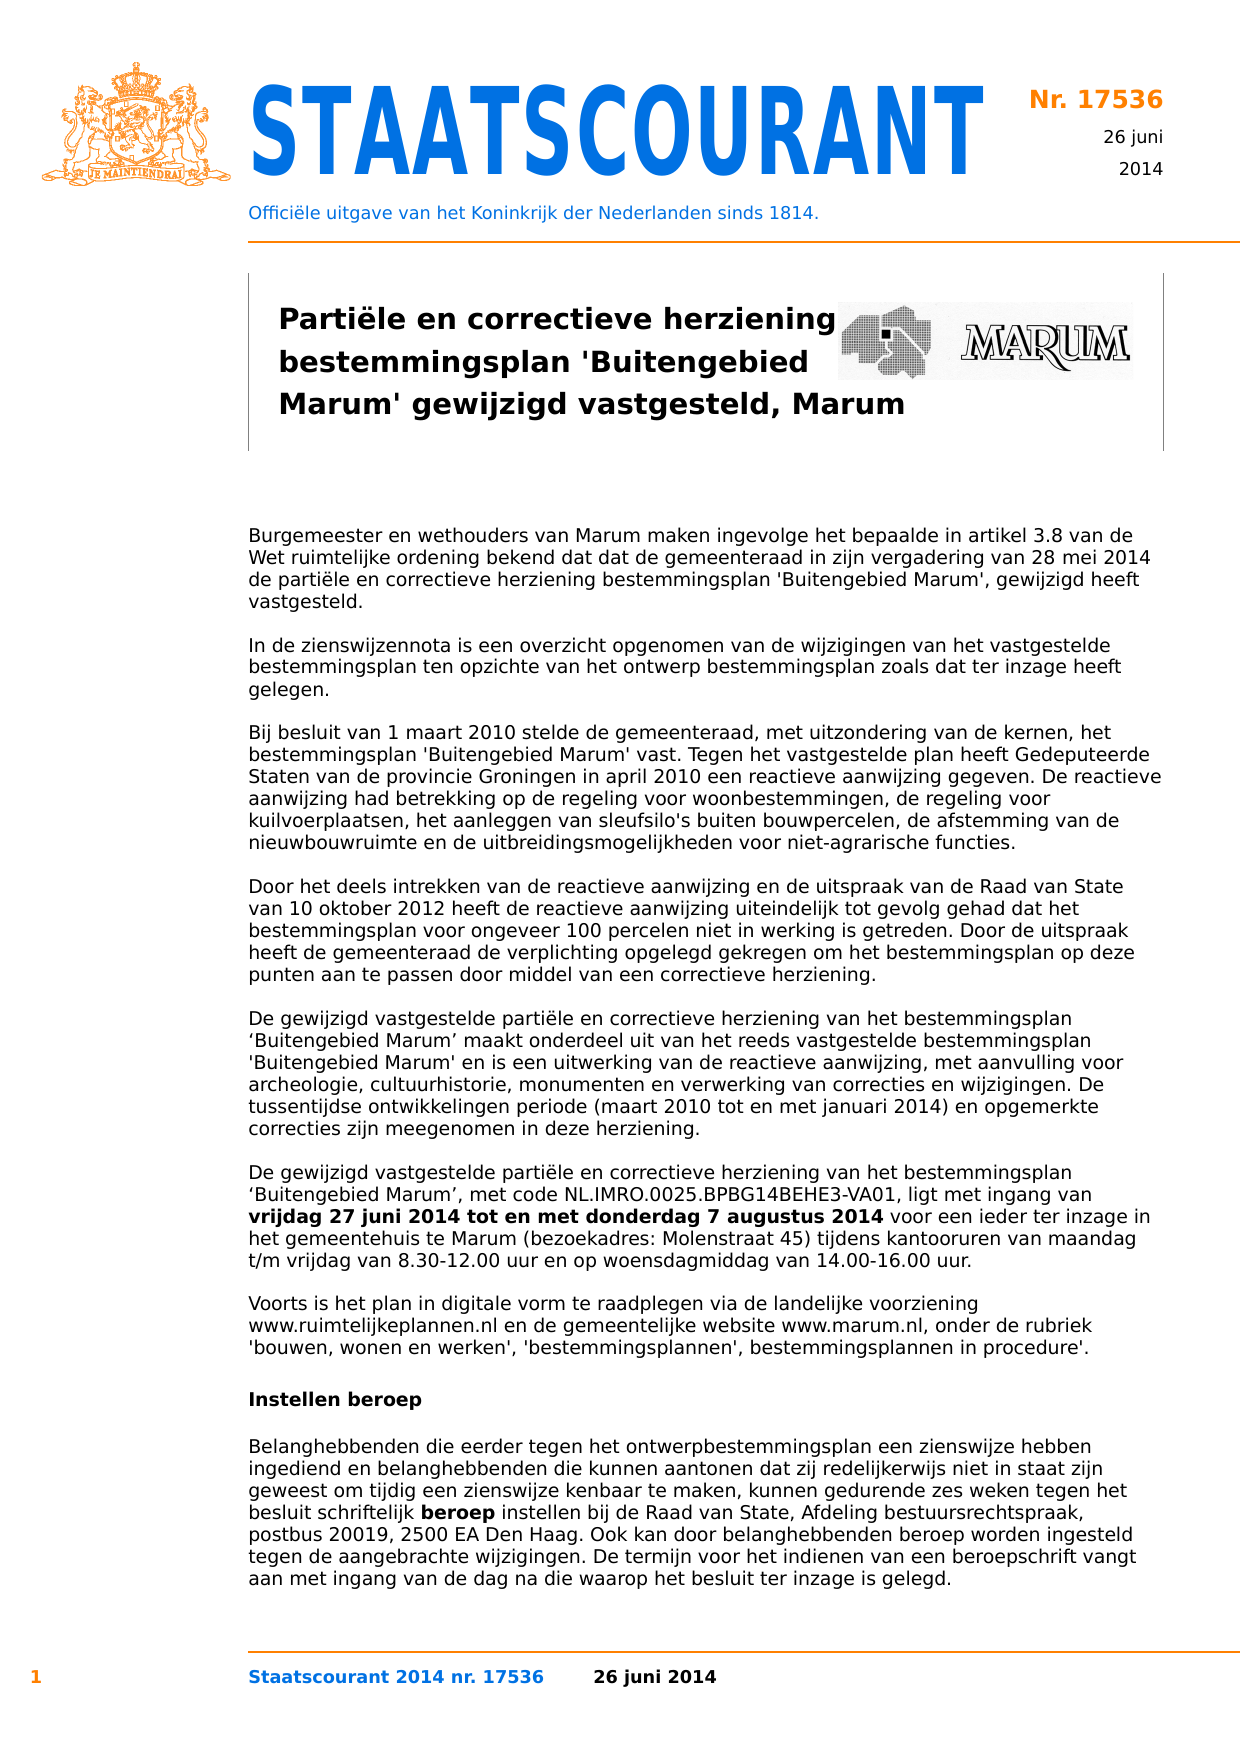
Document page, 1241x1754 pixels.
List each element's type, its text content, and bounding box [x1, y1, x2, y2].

text Voorts is het plan in digitale vorm te raadplegen via de landelijke voorziening www.ruimtelijkeplannen.nl en de gemeentelijke website www.marum.nl, onder de rubriek 'bouwen, wonen en werken', 'bestemmingsplannen', bestemmingsplannen in procedure'. [248, 1293, 1163, 1359]
table_cell 2014 [998, 153, 1240, 203]
text Belanghebbenden die eerder tegen het ontwerpbestemmingsplan een zienswijze hebben ingediend en belanghebbenden die kunnen aantonen dat zij redelijkerwijs niet in staat zijn geweest om tijdig een zienswijze kenbaar te maken, kunnen gedurende zes weken tegen het besluit schriftelijk beroep instellen bij de Raad van State, Afdeling bestuursrechtspraak, postbus 20019, 2500 EA Den Haag. Ook kan door belanghebbenden beroep worden ingesteld tegen de aangebrachte wijzigingen. De termijn voor het indienen van een beroepschrift vangt aan met ingang van de dag na die waarop het besluit ter inzage is gelegd. [248, 1436, 1163, 1590]
text Door het deels intrekken van de reactieve aanwijzing en de uitspraak van de Raad van State van 10 oktober 2012 heeft de reactieve aanwijzing uiteindelijk tot gevolg gehad dat het bestemmingsplan voor ongeveer 100 percelen niet in werking is getreden. Door de uitspraak heeft de gemeenteraad de verplichting opgelegd gekregen om het bestemmingsplan op deze punten aan te passen door middel van een correctieve herziening. [248, 876, 1163, 986]
text Bij besluit van 1 maart 2010 stelde de gemeenteraad, met uitzondering van de kernen, het bestemmingsplan 'Buitengebied Marum' vast. Tegen het vastgestelde plan heeft Gedeputeerde Staten van de provincie Groningen in april 2010 een reactieve aanwijzing gegeven. De reactieve aanwijzing had betrekking op de regeling voor woonbestemmingen, de regeling voor kuilvoerplaatsen, het aanleggen van sleufsilo's buiten bouwpercelen, de afstemming van de nieuwbouwruimte en de uitbreidingsmogelijkheden voor niet-agrarische functies. [248, 722, 1163, 854]
text De gewijzigd vastgestelde partiële en correctieve herziening van het bestemmingsplan ‘Buitengebied Marum’ maakt onderdeel uit van het reeds vastgestelde bestemmingsplan 'Buitengebied Marum' en is een uitwerking van de reactieve aanwijzing, met aanvulling voor archeologie, cultuurhistorie, monumenten en verwerking van correcties en wijzigingen. De tussentijdse ontwikkelingen periode (maart 2010 tot en met januari 2014) en opgemerkte correcties zijn meegenomen in deze herziening. [248, 1008, 1163, 1140]
table_cell 26 juni [998, 121, 1240, 153]
table_header STAATSCOURANT [248, 62, 998, 203]
table_header [25, 62, 248, 241]
text In de zienswijzennota is een overzicht opgenomen van de wijzigingen van het vastgestelde bestemmingsplan ten opzichte van het ontwerp bestemmingsplan zoals dat ter inzage heeft gelegen. [248, 634, 1163, 700]
picture [838, 302, 1134, 380]
table_header Nr. 17536 [998, 62, 1240, 121]
picture [41, 62, 231, 186]
text Burgemeester en wethouders van Marum maken ingevolge het bepaalde in artikel 3.8 van de Wet ruimtelijke ordening bekend dat dat de gemeenteraad in zijn vergadering van 28 mei 2014 de partiële en correctieve herziening bestemmingsplan 'Buitengebied Marum', gewijzigd heeft vastgesteld. [248, 525, 1163, 613]
subtitle Partiële en correctieve herziening bestemmingsplan 'Buitengebied Marum' gewijzigd vastgesteld, Marum [249, 273, 1163, 451]
table_cell Officiële uitgave van het Koninkrijk der Nederlanden sinds 1814. [248, 203, 1240, 241]
text De gewijzigd vastgestelde partiële en correctieve herziening van het bestemmingsplan ‘Buitengebied Marum’, met code NL.IMRO.0025.BPBG14BEHE3-VA01, ligt met ingang van vrijdag 27 juni 2014 tot en met donderdag 7 augustus 2014 voor een ieder ter inzage in het gemeentehuis te Marum (bezoekadres: Molenstraat 45) tijdens kantooruren van maandag t/m vrijdag van 8.30-12.00 uur en op woensdagmiddag van 14.00-16.00 uur. [248, 1162, 1163, 1271]
subtitle Instellen beroep [248, 1389, 1163, 1411]
